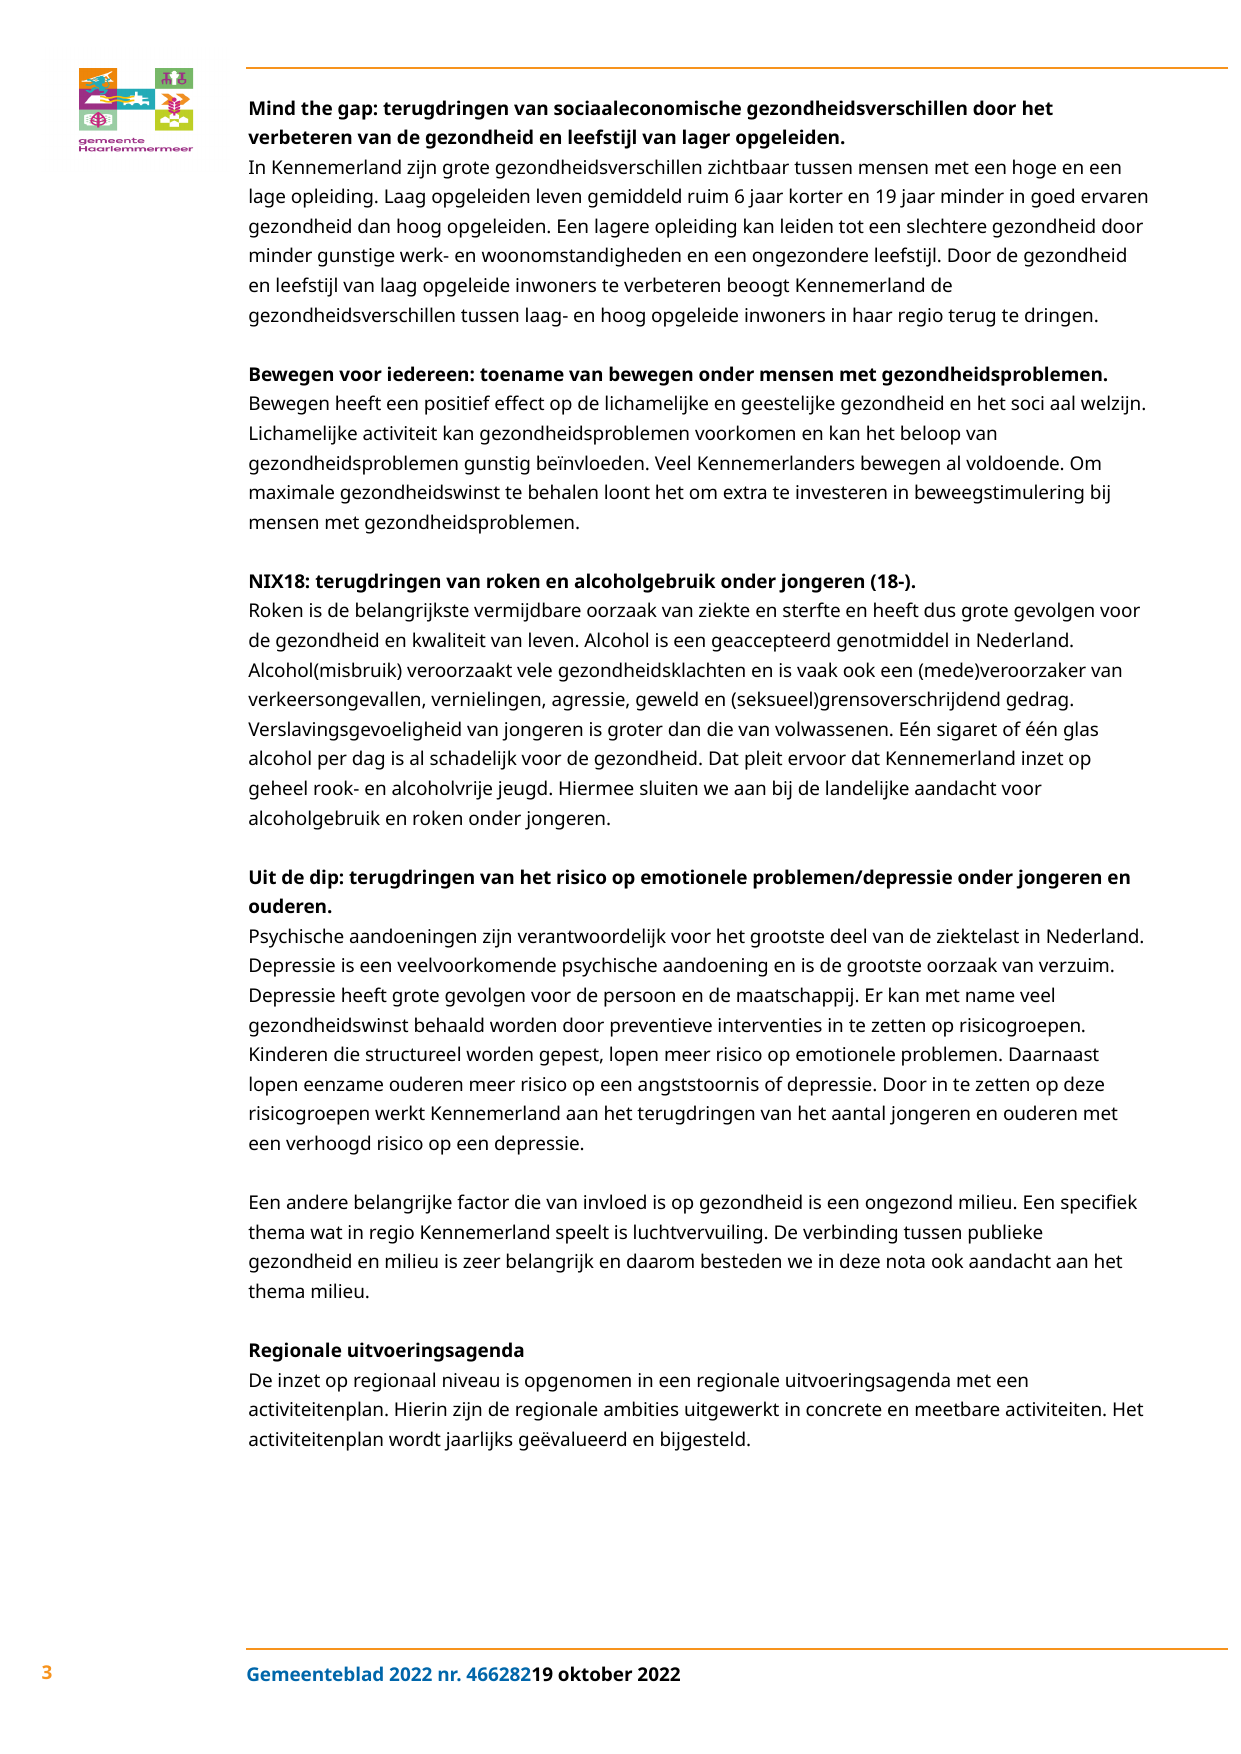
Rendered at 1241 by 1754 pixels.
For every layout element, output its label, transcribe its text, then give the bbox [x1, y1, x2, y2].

text Bewegen heeft een positief effect op de lichamelijke en geestelijke gezondheid en het soci aal welzijn. Lichamelijke activiteit kan gezondheidsproblemen voorkomen en kan het beloop van gezondheidsproblemen gunstig beïnvloeden. Veel Kennemerlanders bewegen al voldoende. Om maximale gezondheidswinst te behalen loont het om extra te investeren in beweegstimulering bij mensen met gezondheidsproblemen. [248, 391, 1152, 535]
text Een andere belangrijke factor die van invloed is op gezondheid is een ongezond milieu. Een specifiek thema wat in regio Kennemerland speelt is luchtvervuiling. De verbinding tussen publieke gezondheid en milieu is zeer belangrijk en daarom besteden we in deze nota ook aandacht aan het thema milieu. [248, 1189, 1152, 1304]
text De inzet op regionaal niveau is opgenomen in een regionale uitvoeringsagenda met een activiteitenplan. Hierin zijn de regionale ambities uitgewerkt in concrete en meetbare activiteiten. Het activiteitenplan wordt jaarlijks geëvalueerd en bijgesteld. [248, 1367, 1152, 1452]
text Alcohol(misbruik) veroorzaakt vele gezondheidsklachten en is vaak ook een (mede)veroorzaker van verkeersongevallen, vernielingen, agressie, geweld en (seksueel)grensoverschrijdend gedrag. [248, 657, 1152, 712]
text Roken is de belangrijkste vermijdbare oorzaak van ziekte en sterfte en heeft dus grote gevolgen voor de gezondheid en kwaliteit van leven. Alcohol is een geaccepteerd genotmiddel in Nederland. [248, 598, 1152, 653]
text NIX18: terugdringen van roken en alcoholgebruik onder jongeren (18-). [248, 568, 1152, 594]
text Bewegen voor iedereen: toename van bewegen onder mensen met gezondheidsproblemen. [248, 361, 1152, 387]
text In Kennemerland zijn grote gezondheidsverschillen zichtbaar tussen mensen met een hoge en een lage opleiding. Laag opgeleiden leven gemiddeld ruim 6 jaar korter en 19 jaar minder in goed ervaren gezondheid dan hoog opgeleiden. Een lagere opleiding kan leiden tot een slechtere gezondheid door minder gunstige werk- en woonomstandigheden en een ongezondere leefstijl. Door de gezondheid en leefstijl van laag opgeleide inwoners te verbeteren beoogt Kennemerland de gezondheidsverschillen tussen laag- en hoog opgeleide inwoners in haar regio terug te dringen. [248, 154, 1152, 328]
text Psychische aandoeningen zijn verantwoordelijk voor het grootste deel van de ziektelast in Nederland. Depressie is een veelvoorkomende psychische aandoening en is de grootste oorzaak van verzuim. [248, 923, 1152, 978]
text Mind the gap: terugdringen van sociaaleconomische gezondheidsverschillen door het verbeteren van de gezondheid en leefstijl van lager opgeleiden. [248, 95, 1152, 150]
text Depressie heeft grote gevolgen voor de persoon en de maatschappij. Er kan met name veel gezondheidswinst behaald worden door preventieve interventies in te zetten op risicogroepen. Kinderen die structureel worden gepest, lopen meer risico op emotionele problemen. Daarnaast lopen eenzame ouderen meer risico op een angststoornis of depressie. Door in te zetten op deze risicogroepen werkt Kennemerland aan het terugdringen van het aantal jongeren en ouderen met een verhoogd risico op een depressie. [248, 982, 1152, 1156]
picture [41, 47, 231, 172]
text Uit de dip: terugdringen van het risico op emotionele problemen/depressie onder jongeren en ouderen. [248, 864, 1152, 919]
text Verslavingsgevoeligheid van jongeren is groter dan die van volwassenen. Eén sigaret of één glas alcohol per dag is al schadelijk voor de gezondheid. Dat pleit ervoor dat Kennemerland inzet op geheel rook- en alcoholvrije jeugd. Hiermee sluiten we aan bij de landelijke aandacht voor alcoholgebruik en roken onder jongeren. [248, 716, 1152, 831]
text Regionale uitvoeringsagenda [248, 1337, 1152, 1363]
